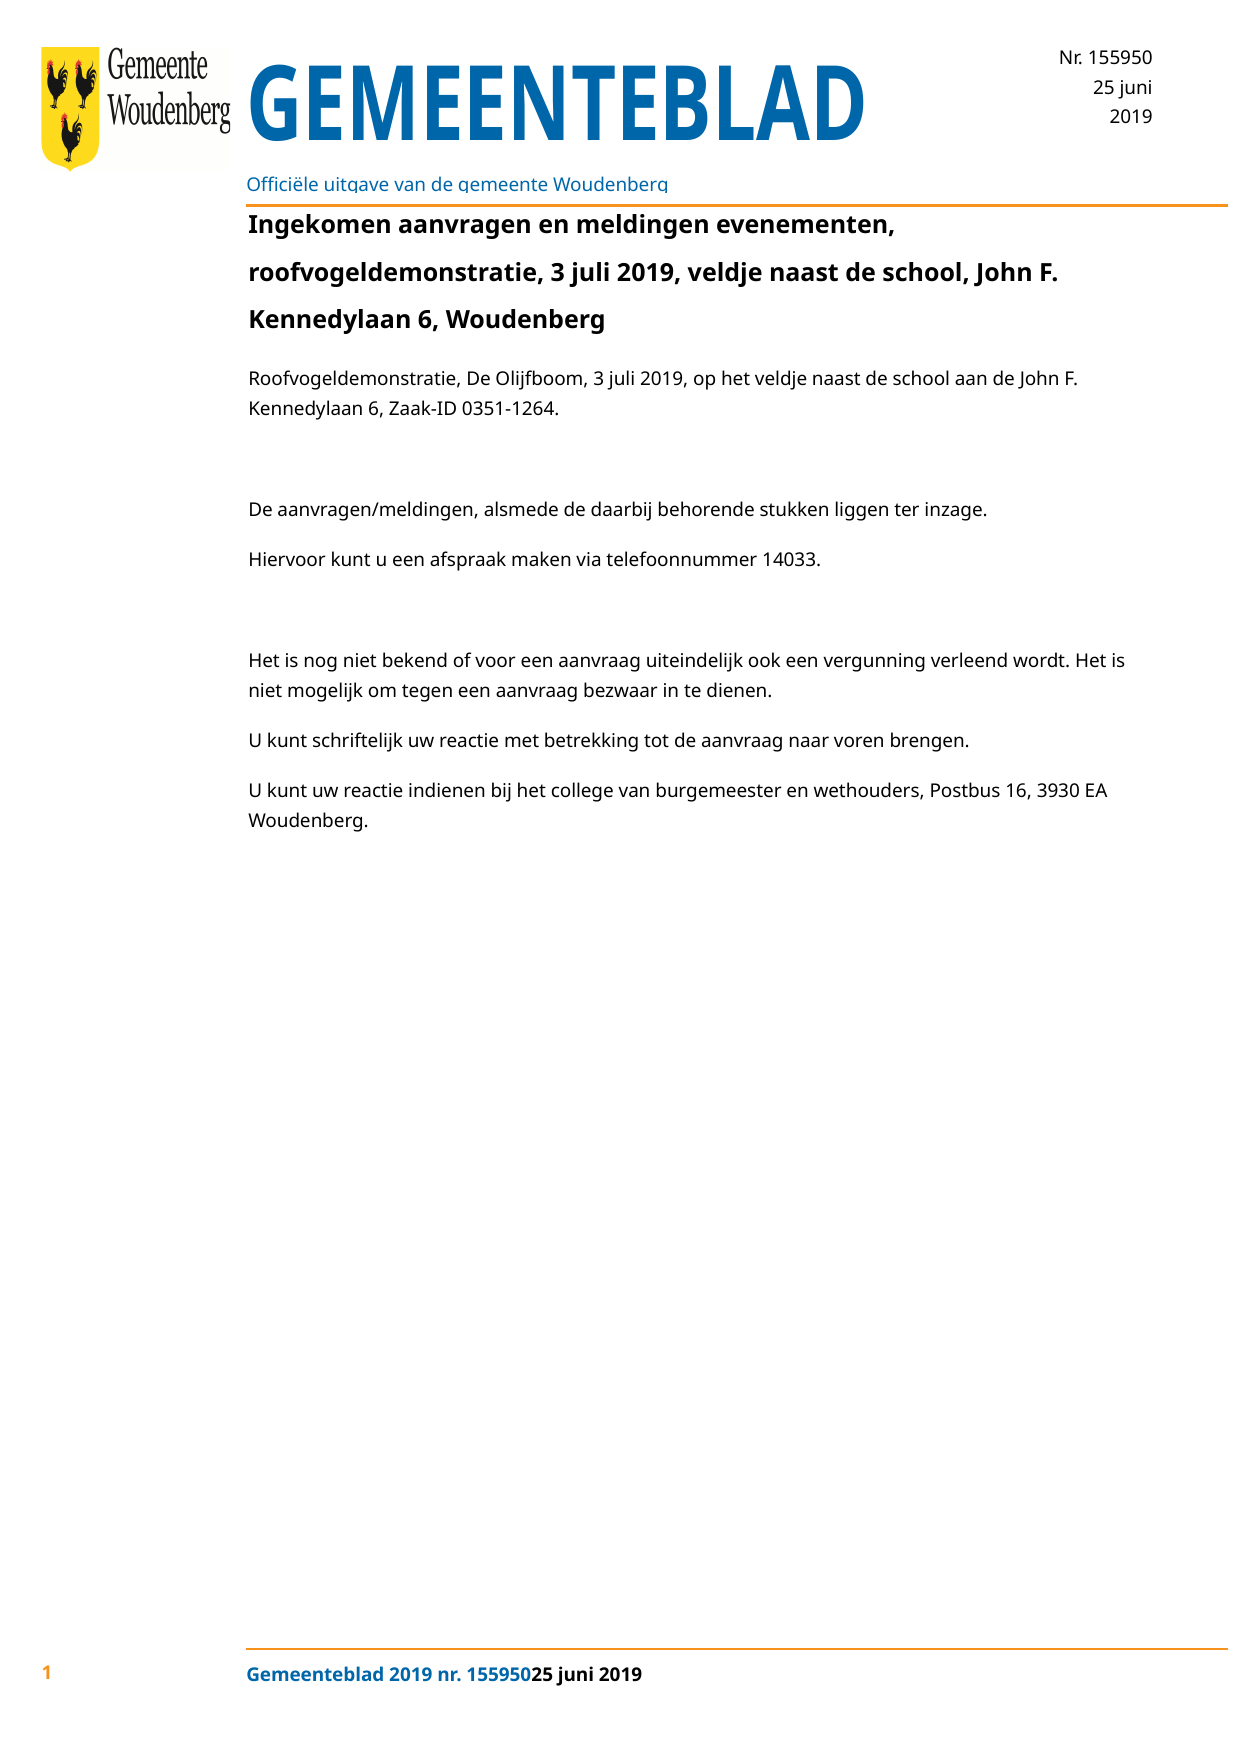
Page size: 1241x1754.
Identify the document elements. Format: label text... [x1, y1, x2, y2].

text Hiervoor kunt u een afspraak maken via telefoonnummer 14033. [248, 546, 1152, 572]
text De aanvragen/meldingen, alsmede de daarbij behorende stukken liggen ter inzage. [248, 496, 1152, 522]
picture [41, 47, 231, 172]
text U kunt uw reactie indienen bij het college van burgemeester en wethouders, Postbus 16, 3930 EA Woudenberg. [248, 778, 1152, 833]
text Roofvogeldemonstratie, De Olijfboom, 3 juli 2019, op het veldje naast de school aan de John F. Kennedylaan 6, Zaak-ID 0351-1264. [248, 366, 1152, 421]
text Het is nog niet bekend of voor een aanvraag uiteindelijk ook een vergunning verleend wordt. Het is niet mogelijk om tegen een aanvraag bezwaar in te dienen. [248, 647, 1152, 702]
text Ingekomen aanvragen en meldingen evenementen, roofvogeldemonstratie, 3 juli 2019, veldje naast de school, John F. Kennedylaan 6, Woudenberg [248, 207, 1152, 336]
text U kunt schriftelijk uw reactie met betrekking tot de aanvraag naar voren brengen. [248, 727, 1152, 753]
